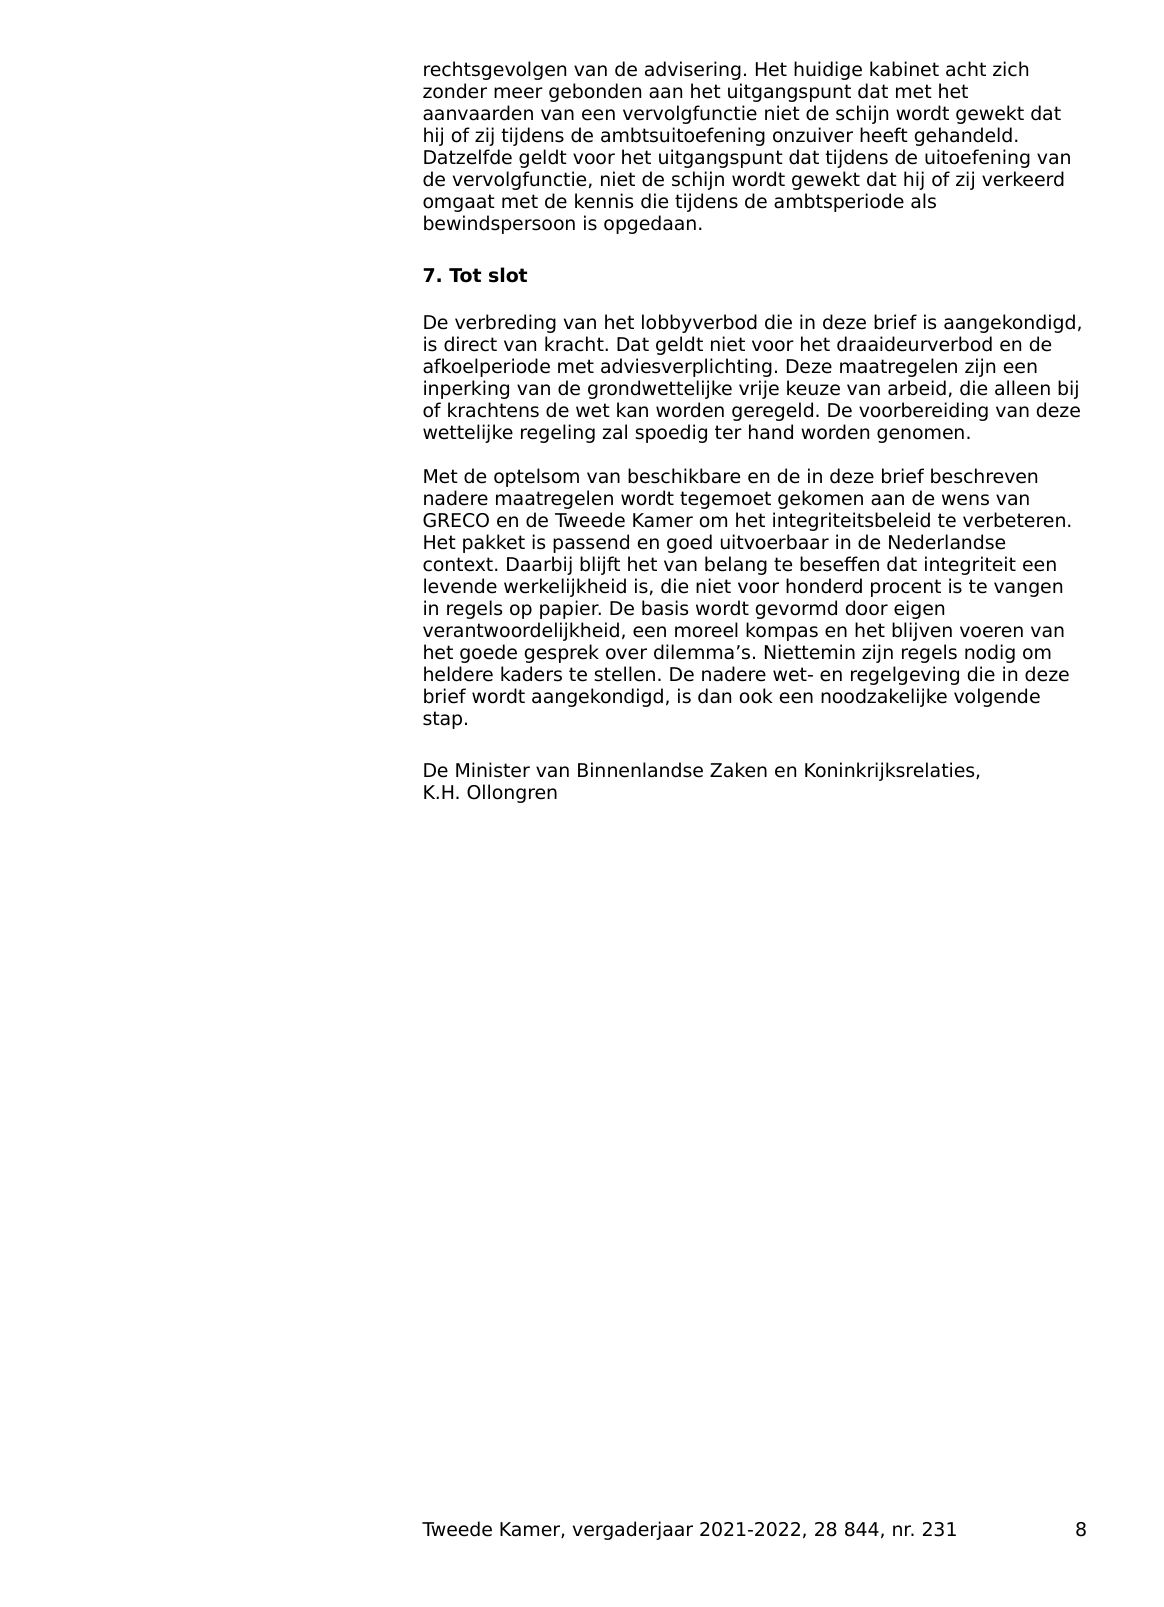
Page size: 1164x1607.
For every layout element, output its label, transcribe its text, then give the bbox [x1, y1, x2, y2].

subtitle 7. Tot slot [422, 265, 1087, 287]
text Met de optelsom van beschikbare en de in deze brief beschreven nadere maatregelen wordt tegemoet gekomen aan de wens van GRECO en de Tweede Kamer om het integriteitsbeleid te verbeteren. Het pakket is passend en goed uitvoerbaar in de Nederlandse context. Daarbij blijft het van belang te beseffen dat integriteit een levende werkelijkheid is, die niet voor honderd procent is te vangen in regels op papier. De basis wordt gevormd door eigen verantwoordelijkheid, een moreel kompas en het blijven voeren van het goede gesprek over dilemma’s. Niettemin zijn regels nodig om heldere kaders te stellen. De nadere wet- en regelgeving die in deze brief wordt aangekondigd, is dan ook een noodzakelijke volgende stap. [422, 466, 1087, 730]
text De Minister van Binnenlandse Zaken en Koninkrijksrelaties, K.H. Ollongren [422, 760, 1087, 804]
text rechtsgevolgen van de advisering. Het huidige kabinet acht zich zonder meer gebonden aan het uitgangspunt dat met het aanvaarden van een vervolgfunctie niet de schijn wordt gewekt dat hij of zij tijdens de ambtsuitoefening onzuiver heeft gehandeld. Datzelfde geldt voor het uitgangspunt dat tijdens de uitoefening van de vervolgfunctie, niet de schijn wordt gewekt dat hij of zij verkeerd omgaat met de kennis die tijdens de ambtsperiode als bewindspersoon is opgedaan. [422, 59, 1087, 235]
text De verbreding van het lobbyverbod die in deze brief is aangekondigd, is direct van kracht. Dat geldt niet voor het draaideurverbod en de afkoelperiode met adviesverplichting. Deze maatregelen zijn een inperking van de grondwettelijke vrije keuze van arbeid, die alleen bij of krachtens de wet kan worden geregeld. De voorbereiding van deze wettelijke regeling zal spoedig ter hand worden genomen. [422, 312, 1087, 444]
